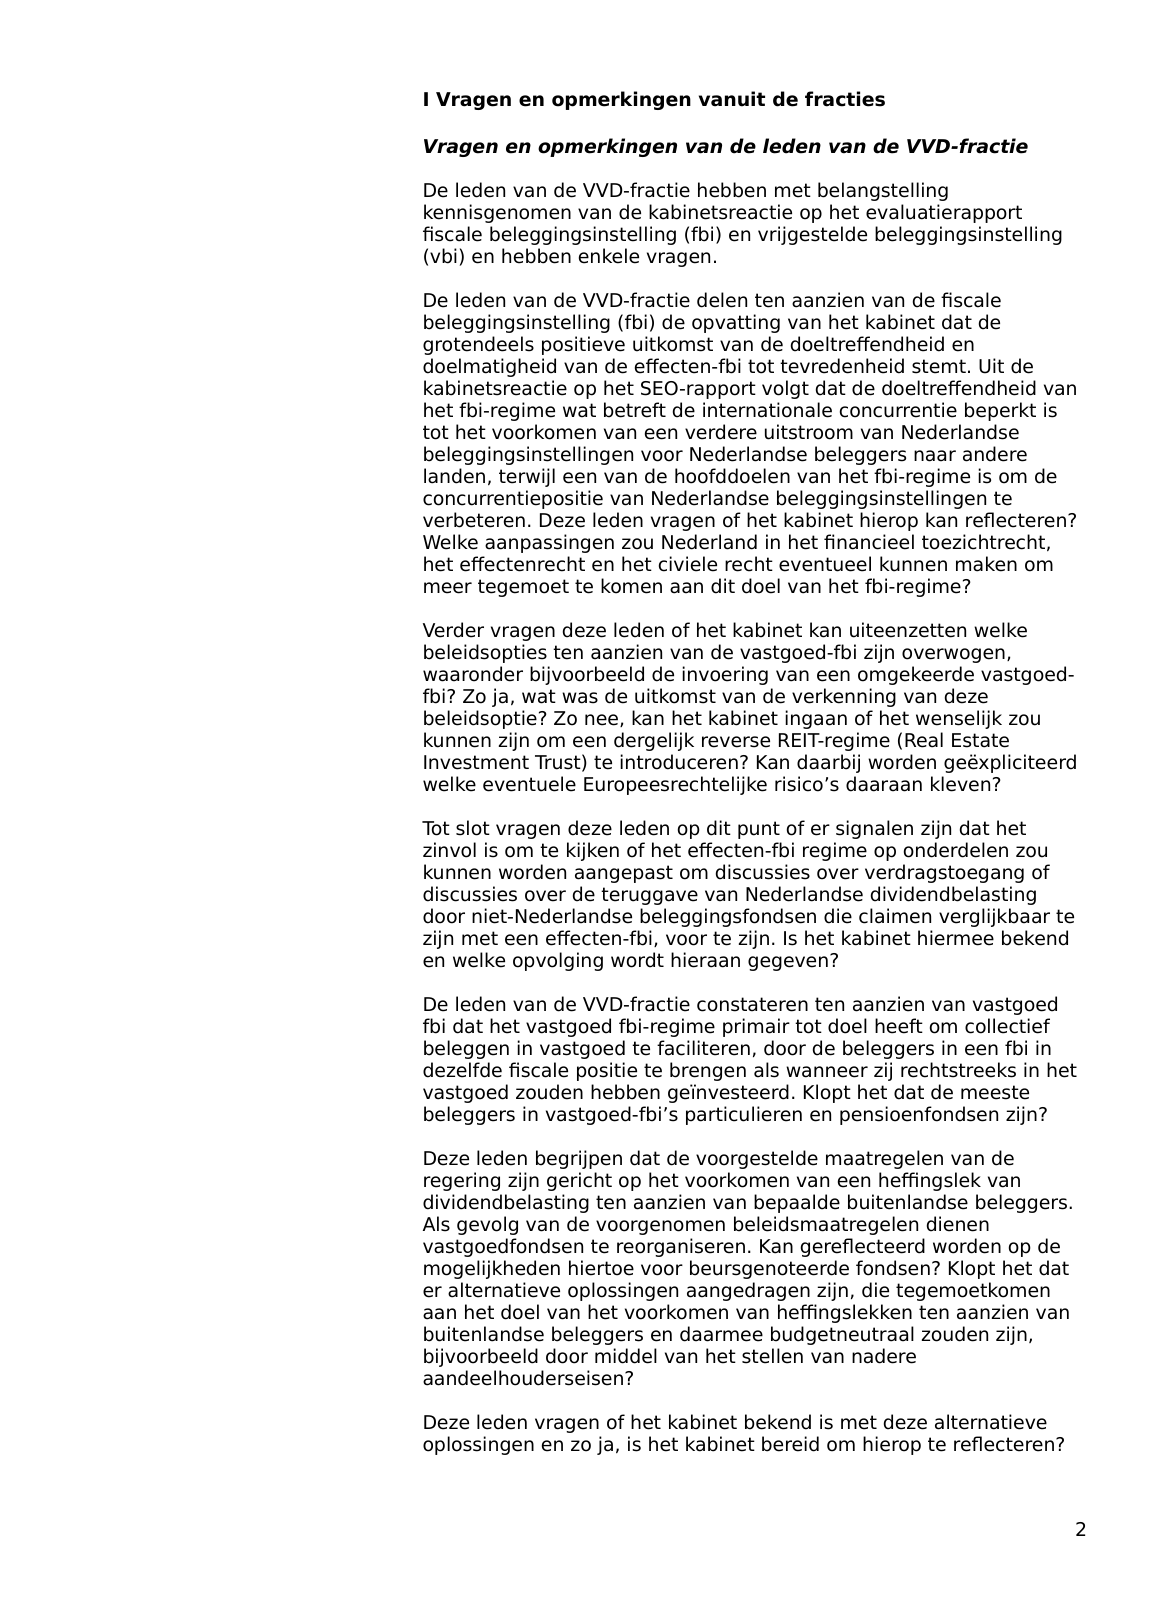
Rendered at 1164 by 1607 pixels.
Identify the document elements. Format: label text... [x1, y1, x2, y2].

text Deze leden vragen of het kabinet bekend is met deze alternatieve oplossingen en zo ja, is het kabinet bereid om hierop te reflecteren? [422, 1412, 1087, 1456]
text Deze leden begrijpen dat de voorgestelde maatregelen van de regering zijn gericht op het voorkomen van een heffingslek van dividendbelasting ten aanzien van bepaalde buitenlandse beleggers. Als gevolg van de voorgenomen beleidsmaatregelen dienen vastgoedfondsen te reorganiseren. Kan gereflecteerd worden op de mogelijkheden hiertoe voor beursgenoteerde fondsen? Klopt het dat er alternatieve oplossingen aangedragen zijn, die tegemoetkomen aan het doel van het voorkomen van heffingslekken ten aanzien van buitenlandse beleggers en daarmee budgetneutraal zouden zijn, bijvoorbeeld door middel van het stellen van nadere aandeelhouderseisen? [422, 1148, 1087, 1390]
text Verder vragen deze leden of het kabinet kan uiteenzetten welke beleidsopties ten aanzien van de vastgoed-fbi zijn overwogen, waaronder bijvoorbeeld de invoering van een omgekeerde vastgoed-fbi? Zo ja, wat was de uitkomst van de verkenning van deze beleidsoptie? Zo nee, kan het kabinet ingaan of het wenselijk zou kunnen zijn om een dergelijk reverse REIT-regime (Real Estate Investment Trust) te introduceren? Kan daarbij worden geëxpliciteerd welke eventuele Europeesrechtelijke risico’s daaraan kleven? [422, 620, 1087, 796]
subtitle Vragen en opmerkingen van de leden van de VVD-fractie [422, 136, 1087, 158]
text De leden van de VVD-fractie constateren ten aanzien van vastgoed fbi dat het vastgoed fbi-regime primair tot doel heeft om collectief beleggen in vastgoed te faciliteren, door de beleggers in een fbi in dezelfde fiscale positie te brengen als wanneer zij rechtstreeks in het vastgoed zouden hebben geïnvesteerd. Klopt het dat de meeste beleggers in vastgoed-fbi’s particulieren en pensioenfondsen zijn? [422, 994, 1087, 1126]
text Tot slot vragen deze leden op dit punt of er signalen zijn dat het zinvol is om te kijken of het effecten-fbi regime op onderdelen zou kunnen worden aangepast om discussies over verdragstoegang of discussies over de teruggave van Nederlandse dividendbelasting door niet-Nederlandse beleggingsfondsen die claimen verglijkbaar te zijn met een effecten-fbi, voor te zijn. Is het kabinet hiermee bekend en welke opvolging wordt hieraan gegeven? [422, 818, 1087, 972]
subtitle I Vragen en opmerkingen vanuit de fracties [422, 89, 1087, 111]
text De leden van de VVD-fractie delen ten aanzien van de fiscale beleggingsinstelling (fbi) de opvatting van het kabinet dat de grotendeels positieve uitkomst van de doeltreffendheid en doelmatigheid van de effecten-fbi tot tevredenheid stemt. Uit de kabinetsreactie op het SEO-rapport volgt dat de doeltreffendheid van het fbi-regime wat betreft de internationale concurrentie beperkt is tot het voorkomen van een verdere uitstroom van Nederlandse beleggingsinstellingen voor Nederlandse beleggers naar andere landen, terwijl een van de hoofddoelen van het fbi-regime is om de concurrentiepositie van Nederlandse beleggingsinstellingen te verbeteren. Deze leden vragen of het kabinet hierop kan reflecteren? Welke aanpassingen zou Nederland in het financieel toezichtrecht, het effectenrecht en het civiele recht eventueel kunnen maken om meer tegemoet te komen aan dit doel van het fbi-regime? [422, 290, 1087, 598]
text De leden van de VVD-fractie hebben met belangstelling kennisgenomen van de kabinetsreactie op het evaluatierapport fiscale beleggingsinstelling (fbi) en vrijgestelde beleggingsinstelling (vbi) en hebben enkele vragen. [422, 180, 1087, 268]
